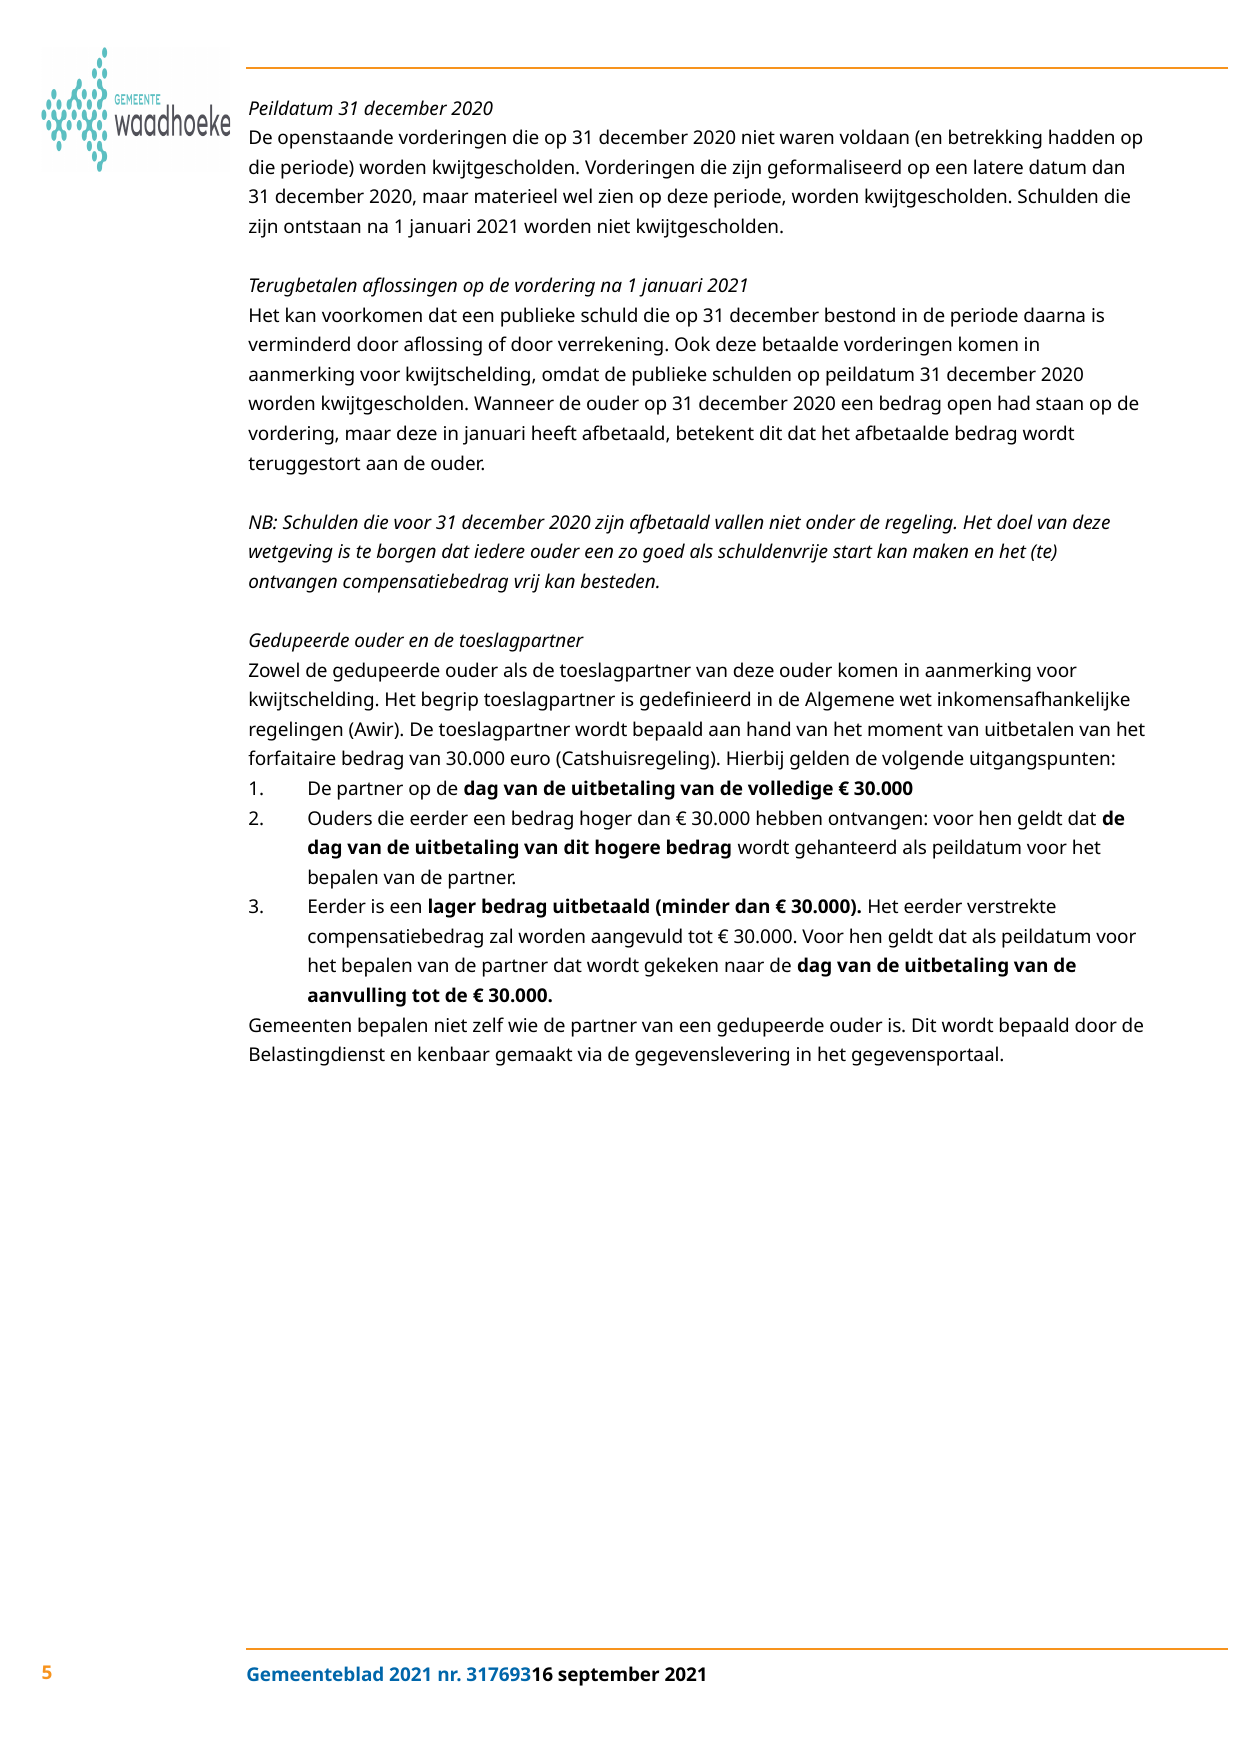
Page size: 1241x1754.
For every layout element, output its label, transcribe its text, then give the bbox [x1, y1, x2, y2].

text Gemeenten bepalen niet zelf wie de partner van een gedupeerde ouder is. Dit wordt bepaald door de Belastingdienst en kenbaar gemaakt via de gegevenslevering in het gegevensportaal. [248, 1012, 1152, 1067]
list De partner op de dag van de uitbetaling van de volledige € 30.000 [248, 775, 1152, 801]
list Eerder is een lager bedrag uitbetaald (minder dan € 30.000). Het eerder verstrekte compensatiebedrag zal worden aangevuld tot € 30.000. Voor hen geldt dat als peildatum voor het bepalen van de partner dat wordt gekeken naar de dag van de uitbetaling van de aanvulling tot de € 30.000. [248, 893, 1152, 1008]
text Terugbetalen aflossingen op de vordering na 1 januari 2021 [248, 272, 1152, 298]
text Gedupeerde ouder en de toeslagpartner [248, 627, 1152, 653]
picture [41, 47, 231, 172]
text Peildatum 31 december 2020 [248, 95, 1152, 121]
text Het kan voorkomen dat een publieke schuld die op 31 december bestond in de periode daarna is verminderd door aflossing of door verrekening. Ook deze betaalde vorderingen komen in aanmerking voor kwijtschelding, omdat de publieke schulden op peildatum 31 december 2020 worden kwijtgescholden. Wanneer de ouder op 31 december 2020 een bedrag open had staan op de vordering, maar deze in januari heeft afbetaald, betekent dit dat het afbetaalde bedrag wordt teruggestort aan de ouder. [248, 302, 1152, 476]
list Ouders die eerder een bedrag hoger dan € 30.000 hebben ontvangen: voor hen geldt dat de dag van de uitbetaling van dit hogere bedrag wordt gehanteerd als peildatum voor het bepalen van de partner. [248, 805, 1152, 890]
text De openstaande vorderingen die op 31 december 2020 niet waren voldaan (en betrekking hadden op die periode) worden kwijtgescholden. Vorderingen die zijn geformaliseerd op een latere datum dan 31 december 2020, maar materieel wel zien op deze periode, worden kwijtgescholden. Schulden die zijn ontstaan na 1 januari 2021 worden niet kwijtgescholden. [248, 124, 1152, 239]
text NB: Schulden die voor 31 december 2020 zijn afbetaald vallen niet onder de regeling. Het doel van deze wetgeving is te borgen dat iedere ouder een zo goed als schuldenvrije start kan maken en het (te) ontvangen compensatiebedrag vrij kan besteden. [248, 509, 1152, 594]
text Zowel de gedupeerde ouder als de toeslagpartner van deze ouder komen in aanmerking voor kwijtschelding. Het begrip toeslagpartner is gedefinieerd in de Algemene wet inkomensafhankelijke regelingen (Awir). De toeslagpartner wordt bepaald aan hand van het moment van uitbetalen van het forfaitaire bedrag van 30.000 euro (Catshuisregeling). Hierbij gelden de volgende uitgangspunten: [248, 657, 1152, 771]
